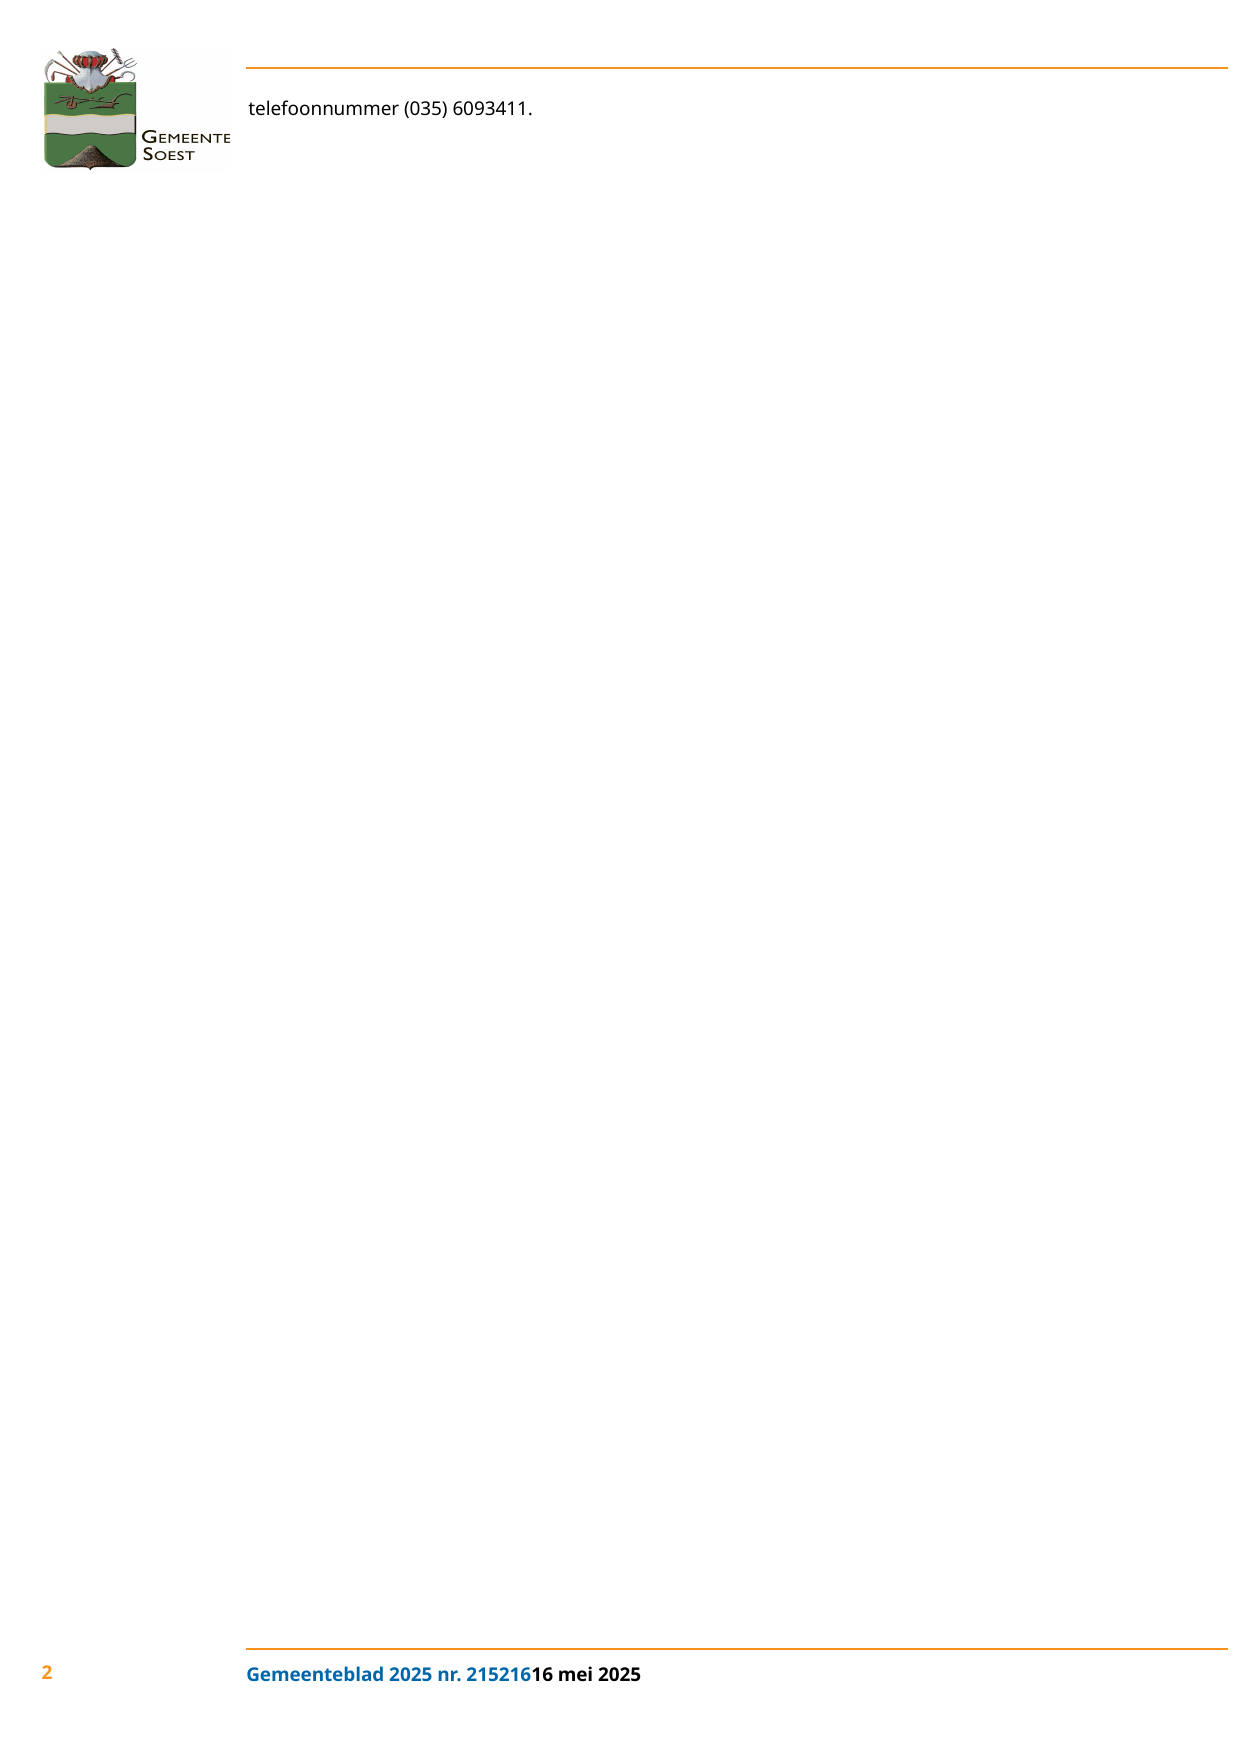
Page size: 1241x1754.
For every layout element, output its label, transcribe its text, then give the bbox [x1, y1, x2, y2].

text telefoonnummer (035) 6093411. [248, 95, 1152, 121]
picture [41, 47, 231, 172]
